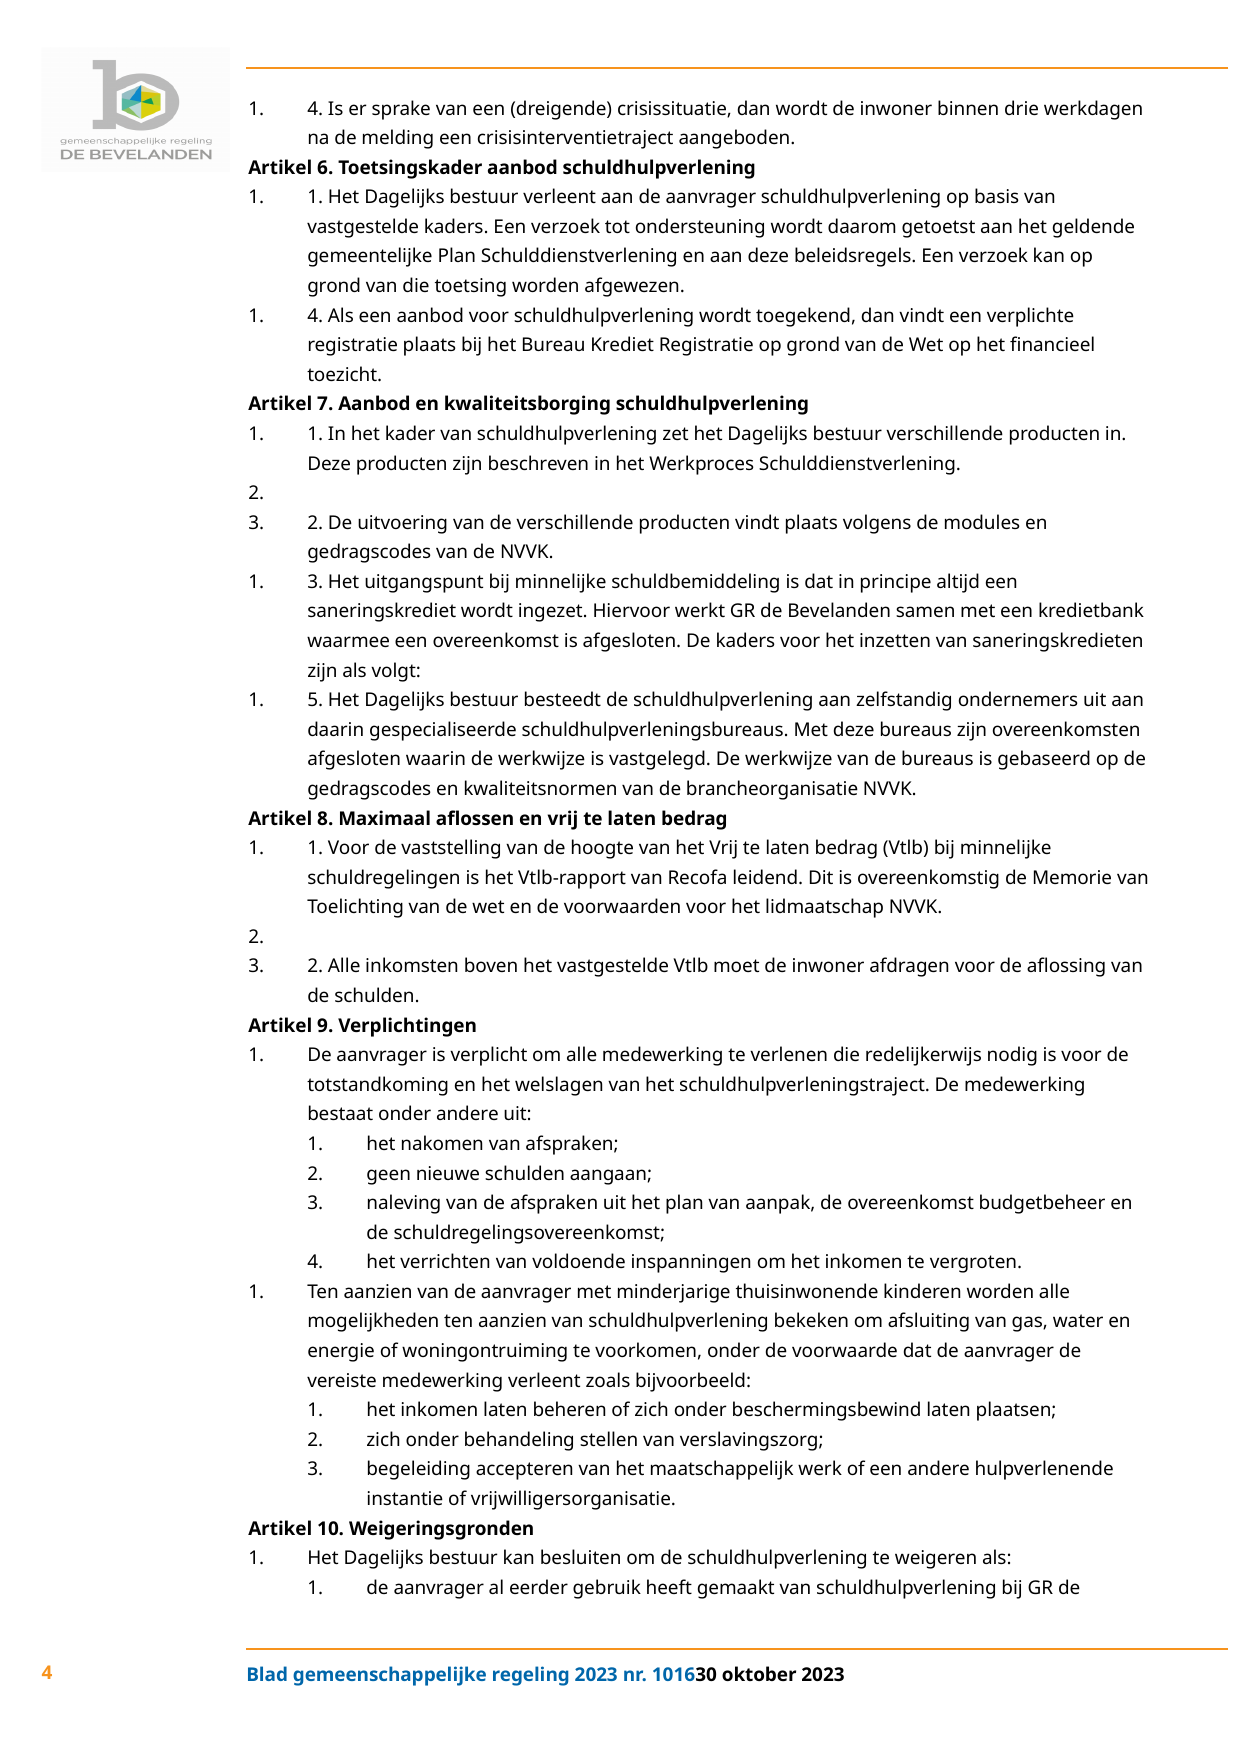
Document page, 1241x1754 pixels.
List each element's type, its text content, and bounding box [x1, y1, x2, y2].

list 1. Het Dagelijks bestuur verleent aan de aanvrager schuldhulpverlening op basis van vastgestelde kaders. Een verzoek tot ondersteuning wordt daarom getoetst aan het geldende gemeentelijke Plan Schulddienstverlening en aan deze beleidsregels. Een verzoek kan op grond van die toetsing worden afgewezen. [248, 183, 1152, 298]
list het inkomen laten beheren of zich onder beschermingsbewind laten plaatsen; [307, 1396, 1152, 1422]
list 1. Voor de vaststelling van de hoogte van het Vrij te laten bedrag (Vtlb) bij minnelijke schuldregelingen is het Vtlb-rapport van Recofa leidend. Dit is overeenkomstig de Memorie van Toelichting van de wet en de voorwaarden voor het lidmaatschap NVVK. [248, 834, 1152, 919]
list 5. Het Dagelijks bestuur besteedt de schuldhulpverlening aan zelfstandig ondernemers uit aan daarin gespecialiseerde schuldhulpverleningsbureaus. Met deze bureaus zijn overeenkomsten afgesloten waarin de werkwijze is vastgelegd. De werkwijze van de bureaus is gebaseerd op de gedragscodes en kwaliteitsnormen van de brancheorganisatie NVVK. [248, 686, 1152, 801]
list Het Dagelijks bestuur kan besluiten om de schuldhulpverlening te weigeren als: [248, 1544, 1152, 1570]
text Artikel 8. Maximaal aflossen en vrij te laten bedrag [248, 805, 1152, 831]
list 4. Is er sprake van een (dreigende) crisissituatie, dan wordt de inwoner binnen drie werkdagen na de melding een crisisinterventietraject aangeboden. [248, 95, 1152, 150]
text Artikel 7. Aanbod en kwaliteitsborging schuldhulpverlening [248, 391, 1152, 416]
list 3. Het uitgangspunt bij minnelijke schuldbemiddeling is dat in principe altijd een saneringskrediet wordt ingezet. Hiervoor werkt GR de Bevelanden samen met een kredietbank waarmee een overeenkomst is afgesloten. De kaders voor het inzetten van saneringskredieten zijn als volgt: [248, 568, 1152, 683]
list begeleiding accepteren van het maatschappelijk werk of een andere hulpverlenende instantie of vrijwilligersorganisatie. [307, 1456, 1152, 1511]
list 2. De uitvoering van de verschillende producten vindt plaats volgens de modules en gedragscodes van de NVVK. [248, 509, 1152, 564]
list naleving van de afspraken uit het plan van aanpak, de overeenkomst budgetbeheer en de schuldregelingsovereenkomst; [307, 1189, 1152, 1245]
list het nakomen van afspraken; [307, 1130, 1152, 1156]
list de aanvrager al eerder gebruik heeft gemaakt van schuldhulpverlening bij GR de [307, 1574, 1152, 1600]
list 2. Alle inkomsten boven het vastgestelde Vtlb moet de inwoner afdragen voor de aflossing van de schulden. [248, 953, 1152, 1008]
text Artikel 6. Toetsingskader aanbod schuldhulpverlening [248, 154, 1152, 180]
text Artikel 9. Verplichtingen [248, 1012, 1152, 1038]
list geen nieuwe schulden aangaan; [307, 1160, 1152, 1186]
list zich onder behandeling stellen van verslavingszorg; [307, 1426, 1152, 1452]
list De aanvrager is verplicht om alle medewerking te verlenen die redelijkerwijs nodig is voor de totstandkoming en het welslagen van het schuldhulpverleningstraject. De medewerking bestaat onder andere uit: [248, 1041, 1152, 1126]
list 4. Als een aanbod voor schuldhulpverlening wordt toegekend, dan vindt een verplichte registratie plaats bij het Bureau Krediet Registratie op grond van de Wet op het financieel toezicht. [248, 302, 1152, 387]
list Ten aanzien van de aanvrager met minderjarige thuisinwonende kinderen worden alle mogelijkheden ten aanzien van schuldhulpverlening bekeken om afsluiting van gas, water en energie of woningontruiming te voorkomen, onder de voorwaarde dat de aanvrager de vereiste medewerking verleent zoals bijvoorbeeld: [248, 1278, 1152, 1393]
text Artikel 10. Weigeringsgronden [248, 1515, 1152, 1541]
list het verrichten van voldoende inspanningen om het inkomen te vergroten. [307, 1248, 1152, 1274]
picture [41, 47, 231, 172]
list 1. In het kader van schuldhulpverlening zet het Dagelijks bestuur verschillende producten in. Deze producten zijn beschreven in het Werkproces Schulddienstverlening. [248, 420, 1152, 476]
